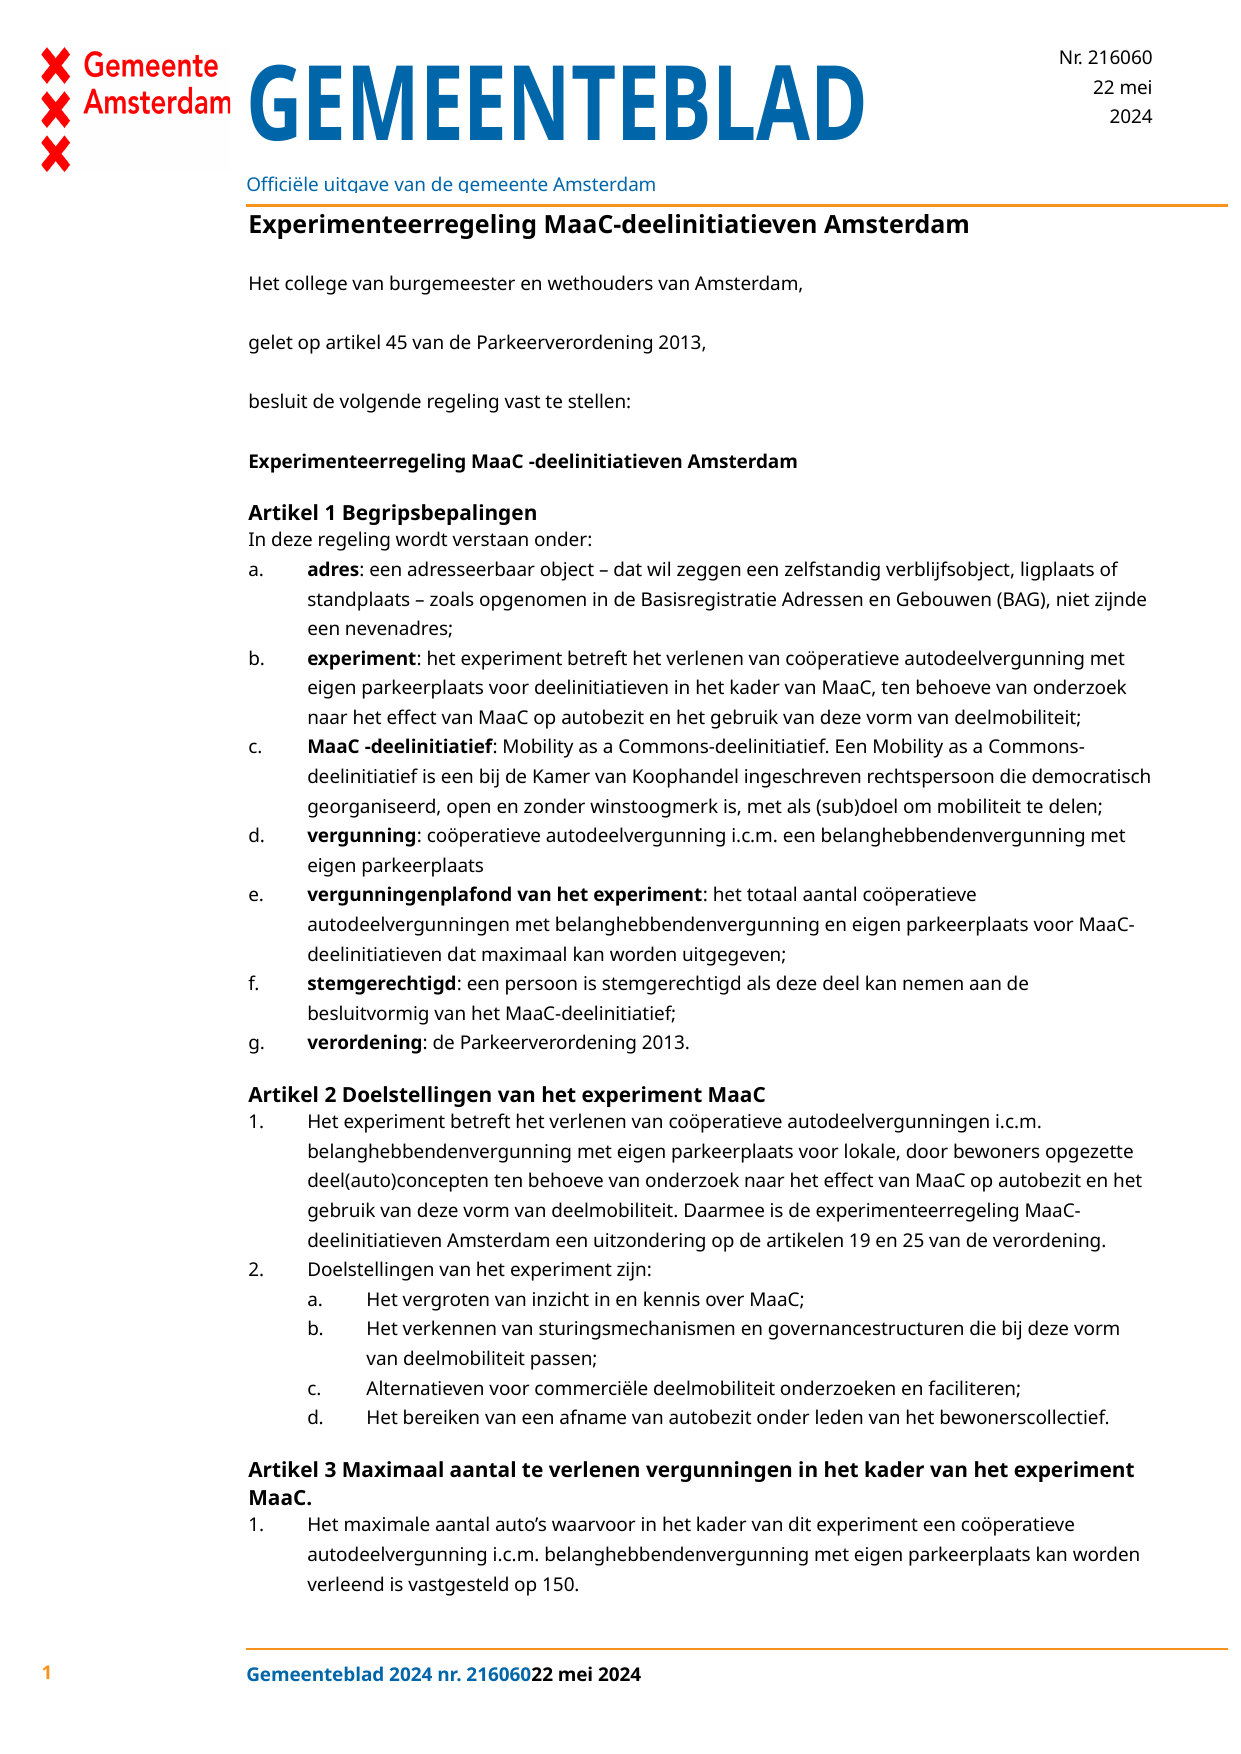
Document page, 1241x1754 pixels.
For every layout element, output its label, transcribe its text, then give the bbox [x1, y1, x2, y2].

text gelet op artikel 45 van de Parkeerverordening 2013, [248, 329, 1152, 355]
text Artikel 1 Begripsbepalingen [248, 498, 1152, 527]
list vergunningenplafond van het experiment: het totaal aantal coöperatieve autodeelvergunningen met belanghebbendenvergunning en eigen parkeerplaats voor MaaC-deelinitiatieven dat maximaal kan worden uitgegeven; [248, 882, 1152, 967]
text Het college van burgemeester en wethouders van Amsterdam, [248, 270, 1152, 296]
list Het experiment betreft het verlenen van coöperatieve autodeelvergunningen i.c.m. belanghebbendenvergunning met eigen parkeerplaats voor lokale, door bewoners opgezette deel(auto)concepten ten behoeve van onderzoek naar het effect van MaaC op autobezit en het gebruik van deze vorm van deelmobiliteit. Daarmee is de experimenteerregeling MaaC-deelinitiatieven Amsterdam een uitzondering op de artikelen 19 en 25 van de verordening. [248, 1108, 1152, 1252]
list Het bereiken van een afname van autobezit onder leden van het bewonerscollectief. [307, 1404, 1152, 1430]
list adres: een adresseerbaar object – dat wil zeggen een zelfstandig verblijfsobject, ligplaats of standplaats – zoals opgenomen in de Basisregistratie Adressen en Gebouwen (BAG), niet zijnde een nevenadres; [248, 556, 1152, 641]
text Experimenteerregeling MaaC -deelinitiatieven Amsterdam [248, 448, 1152, 473]
text In deze regeling wordt verstaan onder: [248, 527, 1152, 552]
list experiment: het experiment betreft het verlenen van coöperatieve autodeelvergunning met eigen parkeerplaats voor deelinitiatieven in het kader van MaaC, ten behoeve van onderzoek naar het effect van MaaC op autobezit en het gebruik van deze vorm van deelmobiliteit; [248, 645, 1152, 730]
list Het vergroten van inzicht in en kennis over MaaC; [307, 1286, 1152, 1312]
text Experimenteerregeling MaaC-deelinitiatieven Amsterdam [248, 207, 1152, 241]
list stemgerechtigd: een persoon is stemgerechtigd als deze deel kan nemen aan de besluitvormig van het MaaC-deelinitiatief; [248, 970, 1152, 1026]
list Doelstellingen van het experiment zijn: [248, 1256, 1152, 1282]
list MaaC -deelinitiatief: Mobility as a Commons-deelinitiatief. Een Mobility as a Commons-deelinitiatief is een bij de Kamer van Koophandel ingeschreven rechtspersoon die democratisch georganiseerd, open en zonder winstoogmerk is, met als (sub)doel om mobiliteit te delen; [248, 734, 1152, 819]
list Het verkennen van sturingsmechanismen en governancestructuren die bij deze vorm van deelmobiliteit passen; [307, 1316, 1152, 1371]
text Artikel 2 Doelstellingen van het experiment MaaC [248, 1080, 1152, 1108]
list Alternatieven voor commerciële deelmobiliteit onderzoeken en faciliteren; [307, 1375, 1152, 1400]
list vergunning: coöperatieve autodeelvergunning i.c.m. een belanghebbendenvergunning met eigen parkeerplaats [248, 822, 1152, 878]
text Artikel 3 Maximaal aantal te verlenen vergunningen in het kader van het experiment MaaC. [248, 1455, 1152, 1512]
text besluit de volgende regeling vast te stellen: [248, 389, 1152, 414]
picture [41, 47, 231, 172]
list Het maximale aantal auto’s waarvoor in het kader van dit experiment een coöperatieve autodeelvergunning i.c.m. belanghebbendenvergunning met eigen parkeerplaats kan worden verleend is vastgesteld op 150. [248, 1512, 1152, 1596]
list verordening: de Parkeerverordening 2013. [248, 1029, 1152, 1055]
